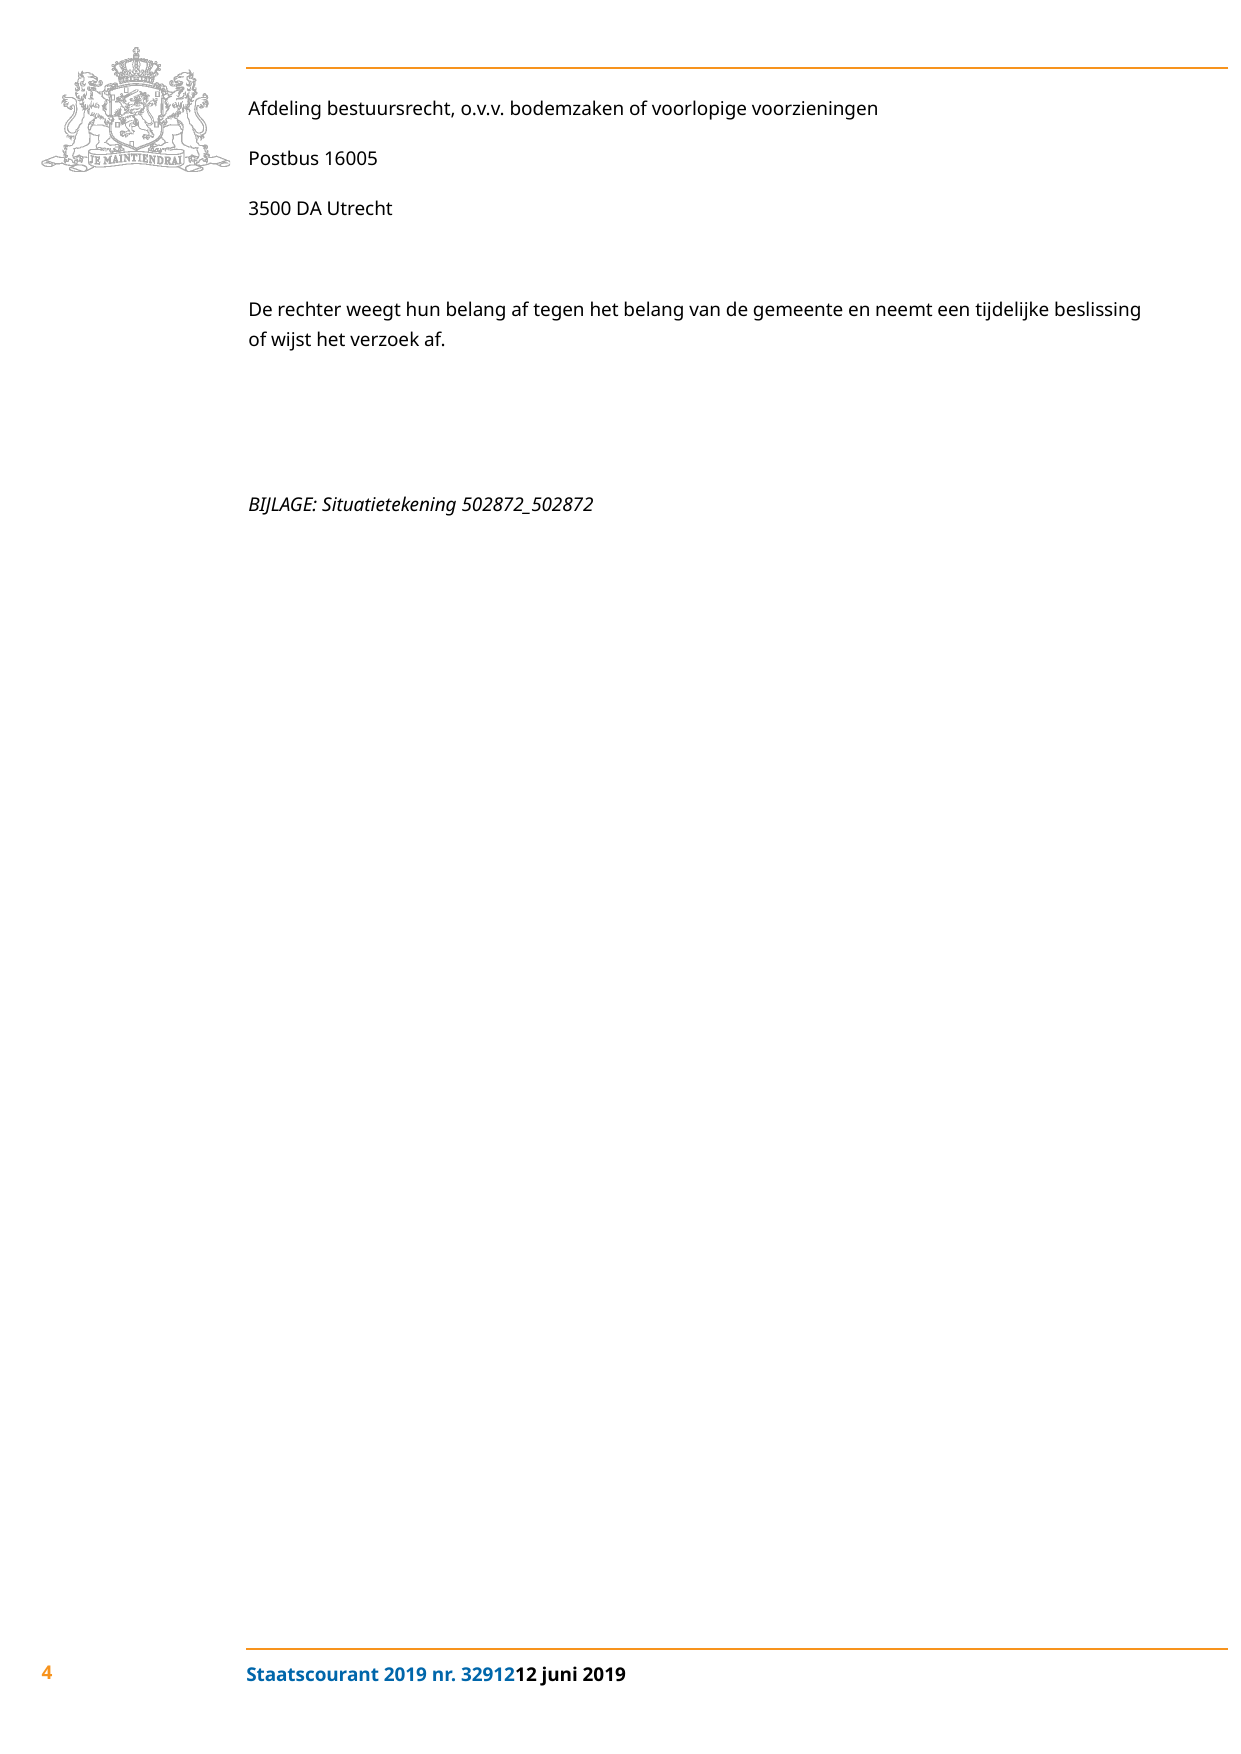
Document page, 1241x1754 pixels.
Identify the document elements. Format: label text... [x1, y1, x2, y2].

text 3500 DA Utrecht [248, 196, 1152, 221]
text Postbus 16005 [248, 145, 1152, 171]
picture [41, 47, 231, 172]
text BIJLAGE: Situatietekening 502872_502872 [248, 491, 1152, 517]
text Afdeling bestuursrecht, o.v.v. bodemzaken of voorlopige voorzieningen [248, 95, 1152, 121]
text De rechter weegt hun belang af tegen het belang van de gemeente en neemt een tijdelijke beslissing of wijst het verzoek af. [248, 296, 1152, 352]
